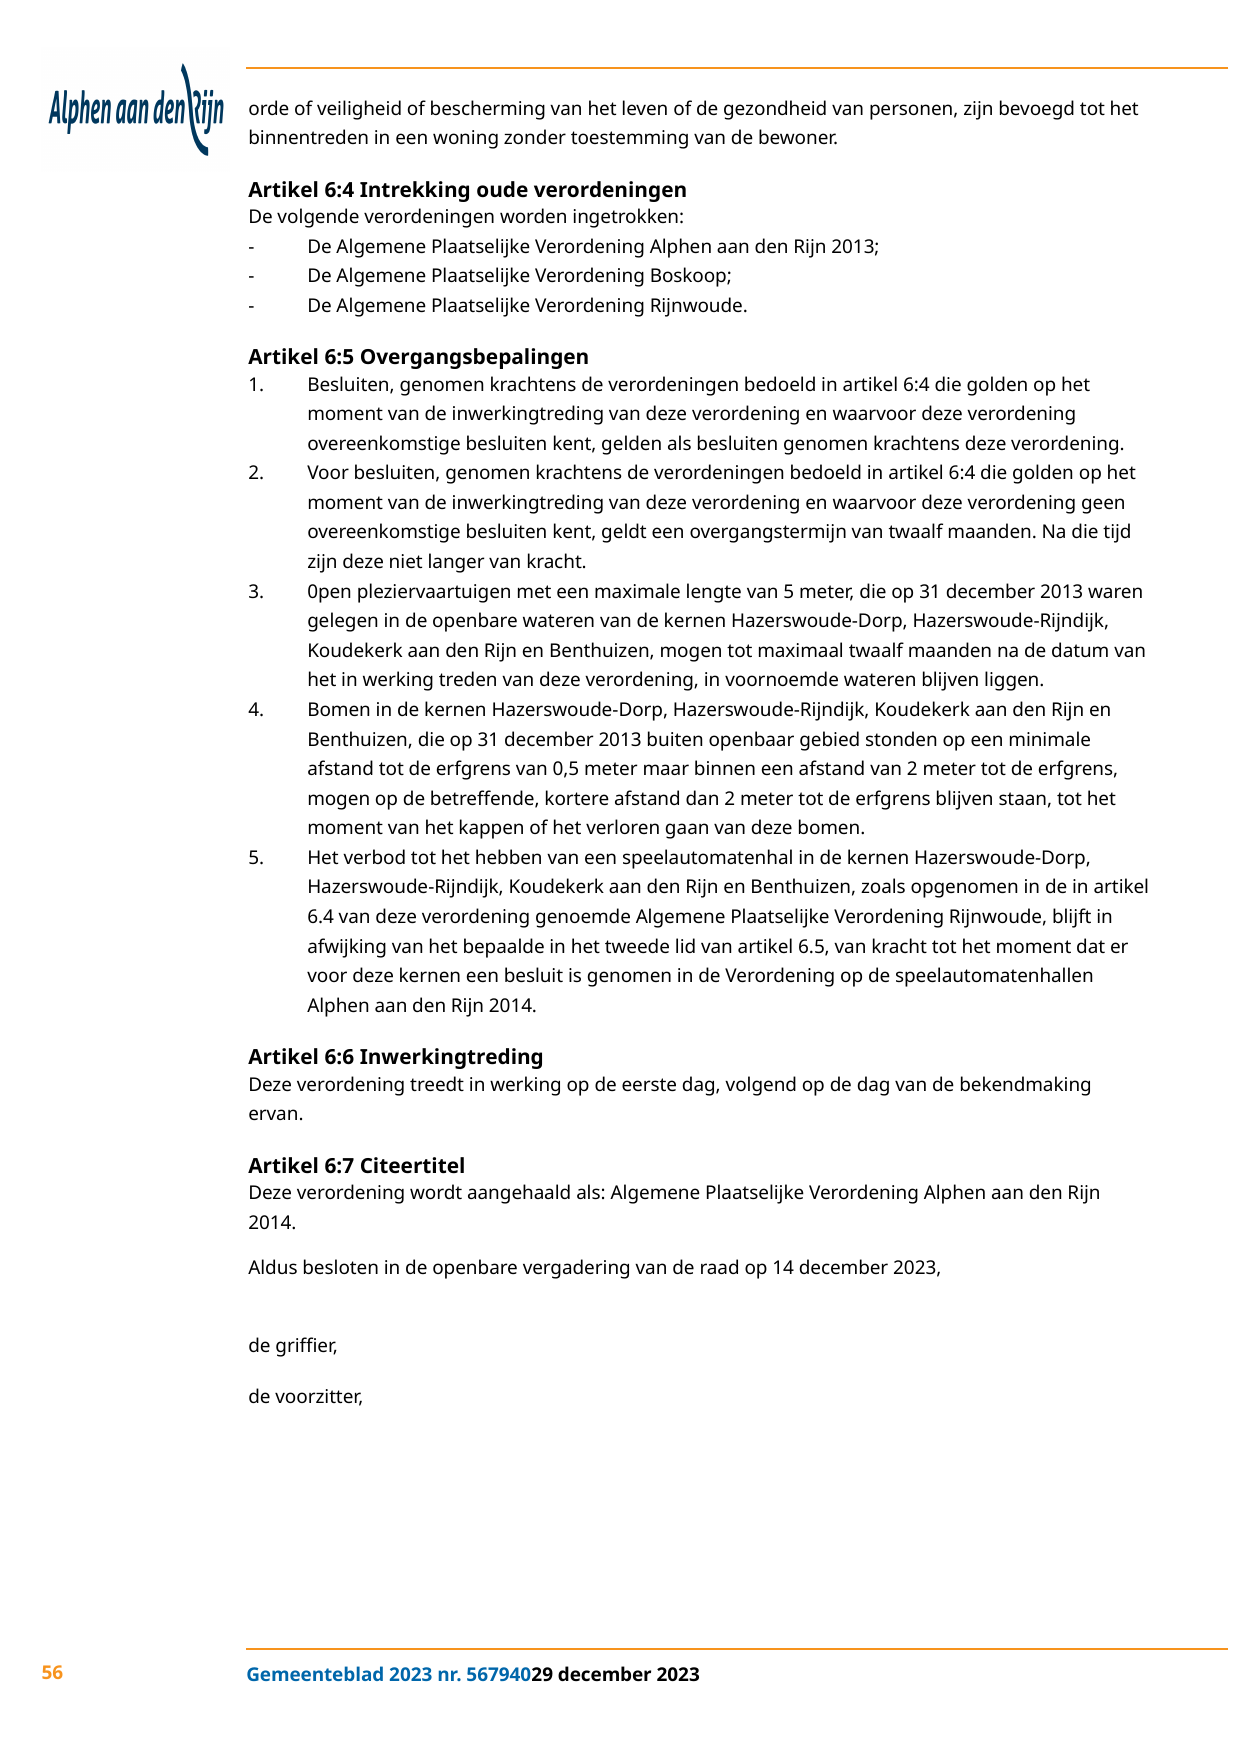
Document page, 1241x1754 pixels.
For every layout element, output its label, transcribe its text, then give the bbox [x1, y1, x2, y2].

text Deze verordening wordt aangehaald als: Algemene Plaatselijke Verordening Alphen aan den Rijn 2014. [248, 1179, 1152, 1235]
picture [41, 47, 231, 172]
text Artikel 6:4 Intrekking oude verordeningen [248, 175, 1152, 203]
list Bomen in de kernen Hazerswoude-Dorp, Hazerswoude-Rijndijk, Koudekerk aan den Rijn en Benthuizen, die op 31 december 2013 buiten openbaar gebied stonden op een minimale afstand tot de erfgrens van 0,5 meter maar binnen een afstand van 2 meter tot de erfgrens, mogen op de betreffende, kortere afstand dan 2 meter tot de erfgrens blijven staan, tot het moment van het kappen of het verloren gaan van deze bomen. [248, 696, 1152, 840]
list De Algemene Plaatselijke Verordening Boskoop; [248, 262, 1152, 288]
list De Algemene Plaatselijke Verordening Rijnwoude. [248, 292, 1152, 318]
text de griffier, [248, 1332, 1152, 1357]
list Voor besluiten, genomen krachtens de verordeningen bedoeld in artikel 6:4 die golden op het moment van de inwerkingtreding van deze verordening en waarvoor deze verordening geen overeenkomstige besluiten kent, geldt een overgangstermijn van twaalf maanden. Na die tijd zijn deze niet langer van kracht. [248, 459, 1152, 574]
list De Algemene Plaatselijke Verordening Alphen aan den Rijn 2013; [248, 233, 1152, 258]
list Het verbod tot het hebben van een speelautomatenhal in de kernen Hazerswoude-Dorp, Hazerswoude-Rijndijk, Koudekerk aan den Rijn en Benthuizen, zoals opgenomen in de in artikel 6.4 van deze verordening genoemde Algemene Plaatselijke Verordening Rijnwoude, blijft in afwijking van het bepaalde in het tweede lid van artikel 6.5, van kracht tot het moment dat er voor deze kernen een besluit is genomen in de Verordening op de speelautomatenhallen Alphen aan den Rijn 2014. [248, 844, 1152, 1018]
list 0pen pleziervaartuigen met een maximale lengte van 5 meter, die op 31 december 2013 waren gelegen in de openbare wateren van de kernen Hazerswoude-Dorp, Hazerswoude-Rijndijk, Koudekerk aan den Rijn en Benthuizen, mogen tot maximaal twaalf maanden na de datum van het in werking treden van deze verordening, in voornoemde wateren blijven liggen. [248, 578, 1152, 692]
text Artikel 6:7 Citeertitel [248, 1151, 1152, 1179]
text Aldus besloten in de openbare vergadering van de raad op 14 december 2023, [248, 1254, 1152, 1280]
text Artikel 6:5 Overgangsbepalingen [248, 342, 1152, 371]
text Artikel 6:6 Inwerkingtreding [248, 1042, 1152, 1071]
list Besluiten, genomen krachtens de verordeningen bedoeld in artikel 6:4 die golden op het moment van de inwerkingtreding van deze verordening en waarvoor deze verordening overeenkomstige besluiten kent, gelden als besluiten genomen krachtens deze verordening. [248, 371, 1152, 456]
text Deze verordening treedt in werking op de eerste dag, volgend op de dag van de bekendmaking ervan. [248, 1071, 1152, 1126]
text de voorzitter, [248, 1383, 1152, 1409]
text De volgende verordeningen worden ingetrokken: [248, 203, 1152, 229]
text orde of veiligheid of bescherming van het leven of de gezondheid van personen, zijn bevoegd tot het binnentreden in een woning zonder toestemming van de bewoner. [248, 95, 1152, 150]
